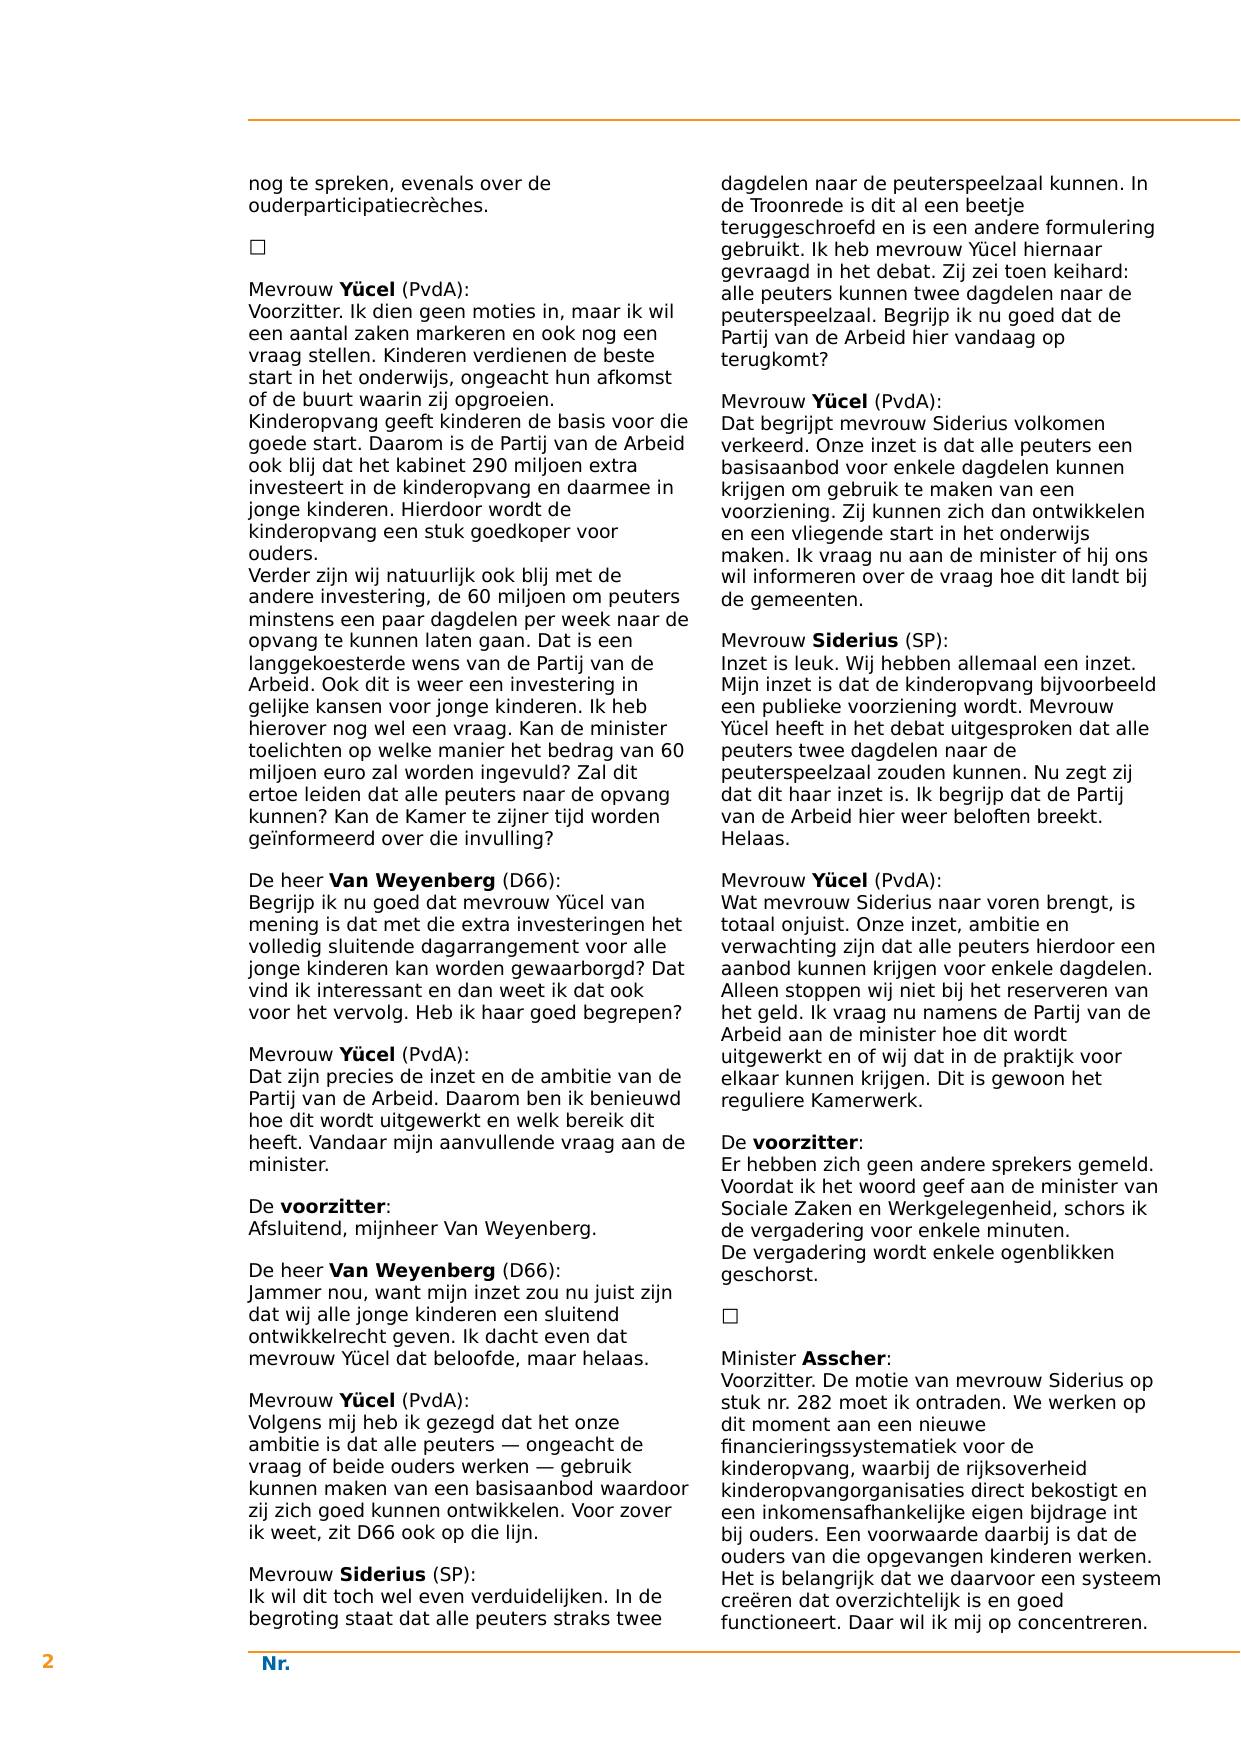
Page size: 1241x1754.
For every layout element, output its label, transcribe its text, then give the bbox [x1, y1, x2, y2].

text dagdelen naar de peuterspeelzaal kunnen. In de Troonrede is dit al een beetje teruggeschroefd en is een andere formulering gebruikt. Ik heb mevrouw Yücel hiernaar gevraagd in het debat. Zij zei toen keihard: alle peuters kunnen twee dagdelen naar de peuterspeelzaal. Begrijp ik nu goed dat de Partij van de Arbeid hier vandaag op terugkomt? [721, 173, 1163, 371]
text Mevrouw Yücel (PvdA): [248, 1044, 691, 1066]
text De voorzitter: [721, 1132, 1163, 1154]
text Mevrouw Siderius (SP): [721, 630, 1163, 652]
text Voorzitter. De motie van mevrouw Siderius op stuk nr. 282 moet ik ontraden. We werken op dit moment aan een nieuwe financieringssystematiek voor de kinderopvang, waarbij de rijksoverheid kinderopvangorganisaties direct bekostigt en een inkomensafhankelijke eigen bijdrage int bij ouders. Een voorwaarde daarbij is dat de ouders van die opgevangen kinderen werken. Het is belangrijk dat we daarvoor een systeem creëren dat overzichtelijk is en goed functioneert. Daar wil ik mij op concentreren. [721, 1370, 1163, 1633]
text Begrijp ik nu goed dat mevrouw Yücel van mening is dat met die extra investeringen het volledig sluitende dagarrangement voor alle jonge kinderen kan worden gewaarborgd? Dat vind ik interessant en dan weet ik dat ook voor het vervolg. Heb ik haar goed begrepen? [248, 892, 691, 1024]
text Dat begrijpt mevrouw Siderius volkomen verkeerd. Onze inzet is dat alle peuters een basisaanbod voor enkele dagdelen kunnen krijgen om gebruik te maken van een voorziening. Zij kunnen zich dan ontwikkelen en een vliegende start in het onderwijs maken. Ik vraag nu aan de minister of hij ons wil informeren over de vraag hoe dit landt bij de gemeenten. [721, 413, 1163, 610]
text Jammer nou, want mijn inzet zou nu juist zijn dat wij alle jonge kinderen een sluitend ontwikkelrecht geven. Ik dacht even dat mevrouw Yücel dat beloofde, maar helaas. [248, 1282, 691, 1370]
text Ik wil dit toch wel even verduidelijken. In de begroting staat dat alle peuters straks twee [248, 1586, 691, 1629]
text Inzet is leuk. Wij hebben allemaal een inzet. Mijn inzet is dat de kinderopvang bijvoorbeeld een publieke voorziening wordt. Mevrouw Yücel heeft in het debat uitgesproken dat alle peuters twee dagdelen naar de peuterspeelzaal zouden kunnen. Nu zegt zij dat dit haar inzet is. Ik begrijp dat de Partij van de Arbeid hier weer beloften breekt. Helaas. [721, 652, 1163, 850]
text nog te spreken, evenals over de ouderparticipatiecrèches. [248, 173, 691, 217]
text De heer Van Weyenberg (D66): [248, 870, 691, 892]
text Verder zijn wij natuurlijk ook blij met de andere investering, de 60 miljoen om peuters minstens een paar dagdelen per week naar de opvang te kunnen laten gaan. Dat is een langgekoesterde wens van de Partij van de Arbeid. Ook dit is weer een investering in gelijke kansen voor jonge kinderen. Ik heb hierover nog wel een vraag. Kan de minister toelichten op welke manier het bedrag van 60 miljoen euro zal worden ingevuld? Zal dit ertoe leiden dat alle peuters naar de opvang kunnen? Kan de Kamer te zijner tijd worden geïnformeerd over die invulling? [248, 564, 691, 850]
text ⬜ [248, 237, 691, 259]
text Mevrouw Yücel (PvdA): [248, 1390, 691, 1412]
text Dat zijn precies de inzet en de ambitie van de Partij van de Arbeid. Daarom ben ik benieuwd hoe dit wordt uitgewerkt en welk bereik dit heeft. Vandaar mijn aanvullende vraag aan de minister. [248, 1066, 691, 1176]
text Volgens mij heb ik gezegd dat het onze ambitie is dat alle peuters — ongeacht de vraag of beide ouders werken — gebruik kunnen maken van een basisaanbod waardoor zij zich goed kunnen ontwikkelen. Voor zover ik weet, zit D66 ook op die lijn. [248, 1412, 691, 1544]
text Mevrouw Yücel (PvdA): [721, 391, 1163, 413]
text De vergadering wordt enkele ogenblikken geschorst. [721, 1242, 1163, 1286]
text Mevrouw Yücel (PvdA): [721, 870, 1163, 892]
text Mevrouw Siderius (SP): [248, 1564, 691, 1586]
text Voorzitter. Ik dien geen moties in, maar ik wil een aantal zaken markeren en ook nog een vraag stellen. Kinderen verdienen de beste start in het onderwijs, ongeacht hun afkomst of de buurt waarin zij opgroeien. Kinderopvang geeft kinderen de basis voor die goede start. Daarom is de Partij van de Arbeid ook blij dat het kabinet 290 miljoen extra investeert in de kinderopvang en daarmee in jonge kinderen. Hierdoor wordt de kinderopvang een stuk goedkoper voor ouders. [248, 301, 691, 564]
text De voorzitter: [248, 1196, 691, 1218]
text Mevrouw Yücel (PvdA): [248, 279, 691, 301]
text ⬜ [721, 1306, 1163, 1328]
text Minister Asscher: [721, 1348, 1163, 1370]
text Afsluitend, mijnheer Van Weyenberg. [248, 1218, 691, 1240]
text Wat mevrouw Siderius naar voren brengt, is totaal onjuist. Onze inzet, ambitie en verwachting zijn dat alle peuters hierdoor een aanbod kunnen krijgen voor enkele dagdelen. Alleen stoppen wij niet bij het reserveren van het geld. Ik vraag nu namens de Partij van de Arbeid aan de minister hoe dit wordt uitgewerkt en of wij dat in de praktijk voor elkaar kunnen krijgen. Dit is gewoon het reguliere Kamerwerk. [721, 892, 1163, 1112]
text Er hebben zich geen andere sprekers gemeld. Voordat ik het woord geef aan de minister van Sociale Zaken en Werkgelegenheid, schors ik de vergadering voor enkele minuten. [721, 1154, 1163, 1242]
text De heer Van Weyenberg (D66): [248, 1260, 691, 1282]
